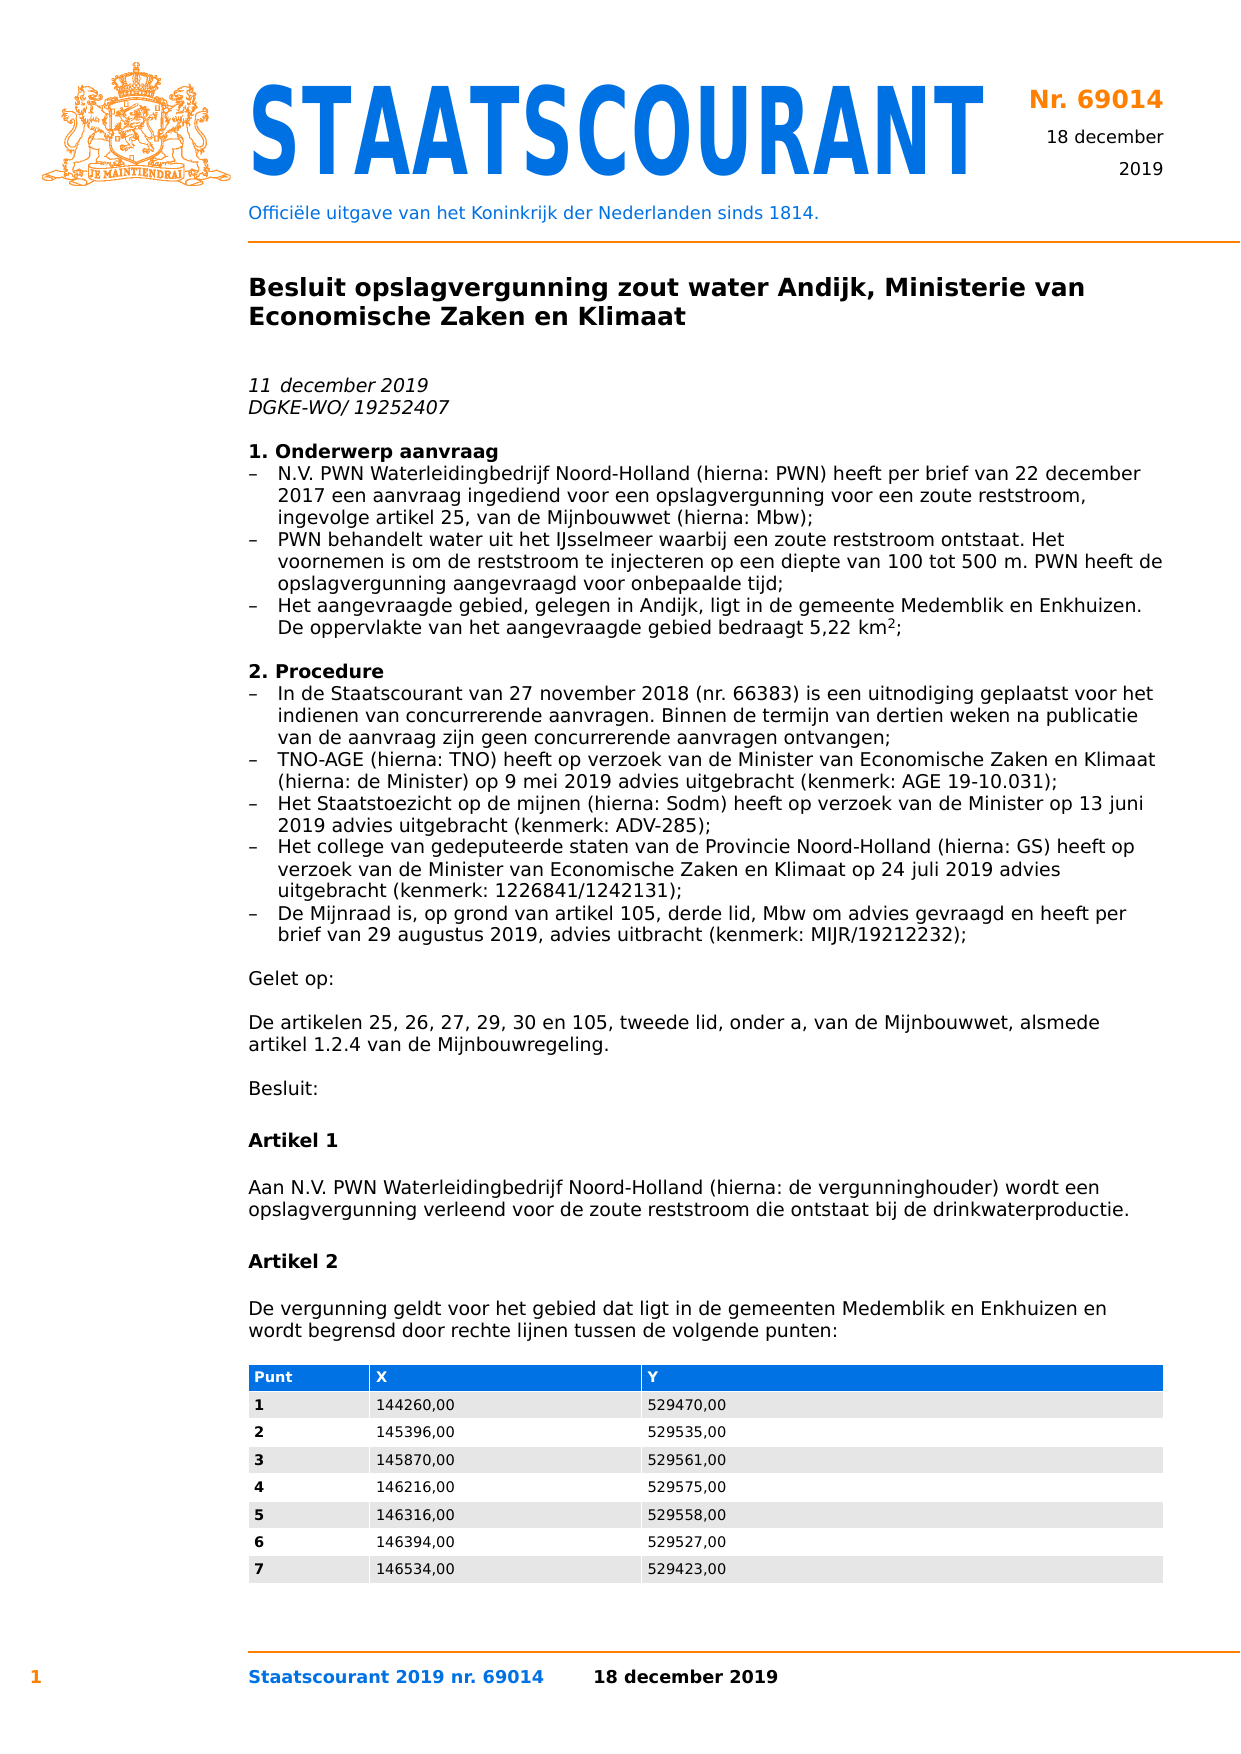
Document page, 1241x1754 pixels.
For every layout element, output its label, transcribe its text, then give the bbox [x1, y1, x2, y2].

text De vergunning geldt voor het gebied dat ligt in de gemeenten Medemblik en Enkhuizen en wordt begrensd door rechte lijnen tussen de volgende punten: [248, 1298, 1163, 1342]
subtitle Artikel 2 [248, 1251, 1163, 1273]
table_cell 2 [249, 1420, 369, 1446]
table_header X [370, 1365, 641, 1391]
text – N.V. PWN Waterleidingbedrijf Noord-Holland (hierna: PWN) heeft per brief van 22 december 2017 een aanvraag ingediend voor een opslagvergunning voor een zoute reststroom, ingevolge artikel 25, van de Mijnbouwwet (hierna: Mbw); [248, 463, 1163, 529]
table_cell Officiële uitgave van het Koninkrijk der Nederlanden sinds 1814. [248, 203, 1240, 241]
text Besluit: [248, 1078, 1163, 1100]
table_cell 4 [249, 1474, 369, 1501]
text Gelet op: [248, 968, 1163, 990]
table_cell 145396,00 [370, 1420, 641, 1446]
table_cell 1 [249, 1392, 369, 1418]
subtitle Besluit opslagvergunning zout water Andijk, Ministerie van Economische Zaken en Klimaat [248, 273, 1163, 331]
table_cell 529423,00 [642, 1556, 1163, 1583]
table_cell 146534,00 [370, 1556, 641, 1583]
table_header STAATSCOURANT [248, 62, 998, 203]
table_cell 18 december [998, 121, 1240, 153]
table_cell 146316,00 [370, 1502, 641, 1528]
table_cell 529561,00 [642, 1447, 1163, 1473]
table_cell 146216,00 [370, 1474, 641, 1501]
text – TNO-AGE (hierna: TNO) heeft op verzoek van de Minister van Economische Zaken en Klimaat (hierna: de Minister) op 9 mei 2019 advies uitgebracht (kenmerk: AGE 19-10.031); [248, 748, 1163, 792]
text – Het college van gedeputeerde staten van de Provincie Noord-Holland (hierna: GS) heeft op verzoek van de Minister van Economische Zaken en Klimaat op 24 juli 2019 advies uitgebracht (kenmerk: 1226841/1242131); [248, 836, 1163, 902]
text – De Mijnraad is, op grond van artikel 105, derde lid, Mbw om advies gevraagd en heeft per brief van 29 augustus 2019, advies uitbracht (kenmerk: MIJR/19212232); [248, 902, 1163, 946]
table_cell 146394,00 [370, 1529, 641, 1555]
subtitle Artikel 1 [248, 1130, 1163, 1152]
table_cell 529527,00 [642, 1529, 1163, 1555]
text – PWN behandelt water uit het IJsselmeer waarbij een zoute reststroom ontstaat. Het voornemen is om de reststroom te injecteren op een diepte van 100 tot 500 m. PWN heeft de opslagvergunning aangevraagd voor onbepaalde tijd; [248, 529, 1163, 595]
table_cell 529470,00 [642, 1392, 1163, 1418]
table_header Punt [249, 1365, 369, 1391]
text De artikelen 25, 26, 27, 29, 30 en 105, tweede lid, onder a, van de Mijnbouwwet, alsmede artikel 1.2.4 van de Mijnbouwregeling. [248, 1012, 1163, 1056]
text – In de Staatscourant van 27 november 2018 (nr. 66383) is een uitnodiging geplaatst voor het indienen van concurrerende aanvragen. Binnen de termijn van dertien weken na publicatie van de aanvraag zijn geen concurrerende aanvragen ontvangen; [248, 683, 1163, 748]
table_header Y [642, 1365, 1163, 1391]
text DGKE-WO/ 19252407 [248, 397, 1163, 419]
table_cell 145870,00 [370, 1447, 641, 1473]
table_cell 7 [249, 1556, 369, 1583]
table_cell 2019 [998, 153, 1240, 203]
text 11 december 2019 [248, 375, 1163, 397]
text – Het Staatstoezicht op de mijnen (hierna: Sodm) heeft op verzoek van de Minister op 13 juni 2019 advies uitgebracht (kenmerk: ADV-285); [248, 792, 1163, 836]
table_cell 144260,00 [370, 1392, 641, 1418]
table_cell 529575,00 [642, 1474, 1163, 1501]
picture [41, 62, 231, 186]
text – Het aangevraagde gebied, gelegen in Andijk, ligt in de gemeente Medemblik en Enkhuizen. De oppervlakte van het aangevraagde gebied bedraagt 5,22 km2; [248, 595, 1163, 639]
table_cell 529535,00 [642, 1420, 1163, 1446]
subtitle 2. Procedure [248, 661, 1163, 683]
subtitle 1. Onderwerp aanvraag [248, 441, 1163, 463]
text Aan N.V. PWN Waterleidingbedrijf Noord-Holland (hierna: de vergunninghouder) wordt een opslagvergunning verleend voor de zoute reststroom die ontstaat bij de drinkwaterproductie. [248, 1177, 1163, 1221]
table_cell 5 [249, 1502, 369, 1528]
table_cell 6 [249, 1529, 369, 1555]
table_header [25, 62, 248, 241]
table_cell 529558,00 [642, 1502, 1163, 1528]
table_header Nr. 69014 [998, 62, 1240, 121]
table_cell 3 [249, 1447, 369, 1473]
